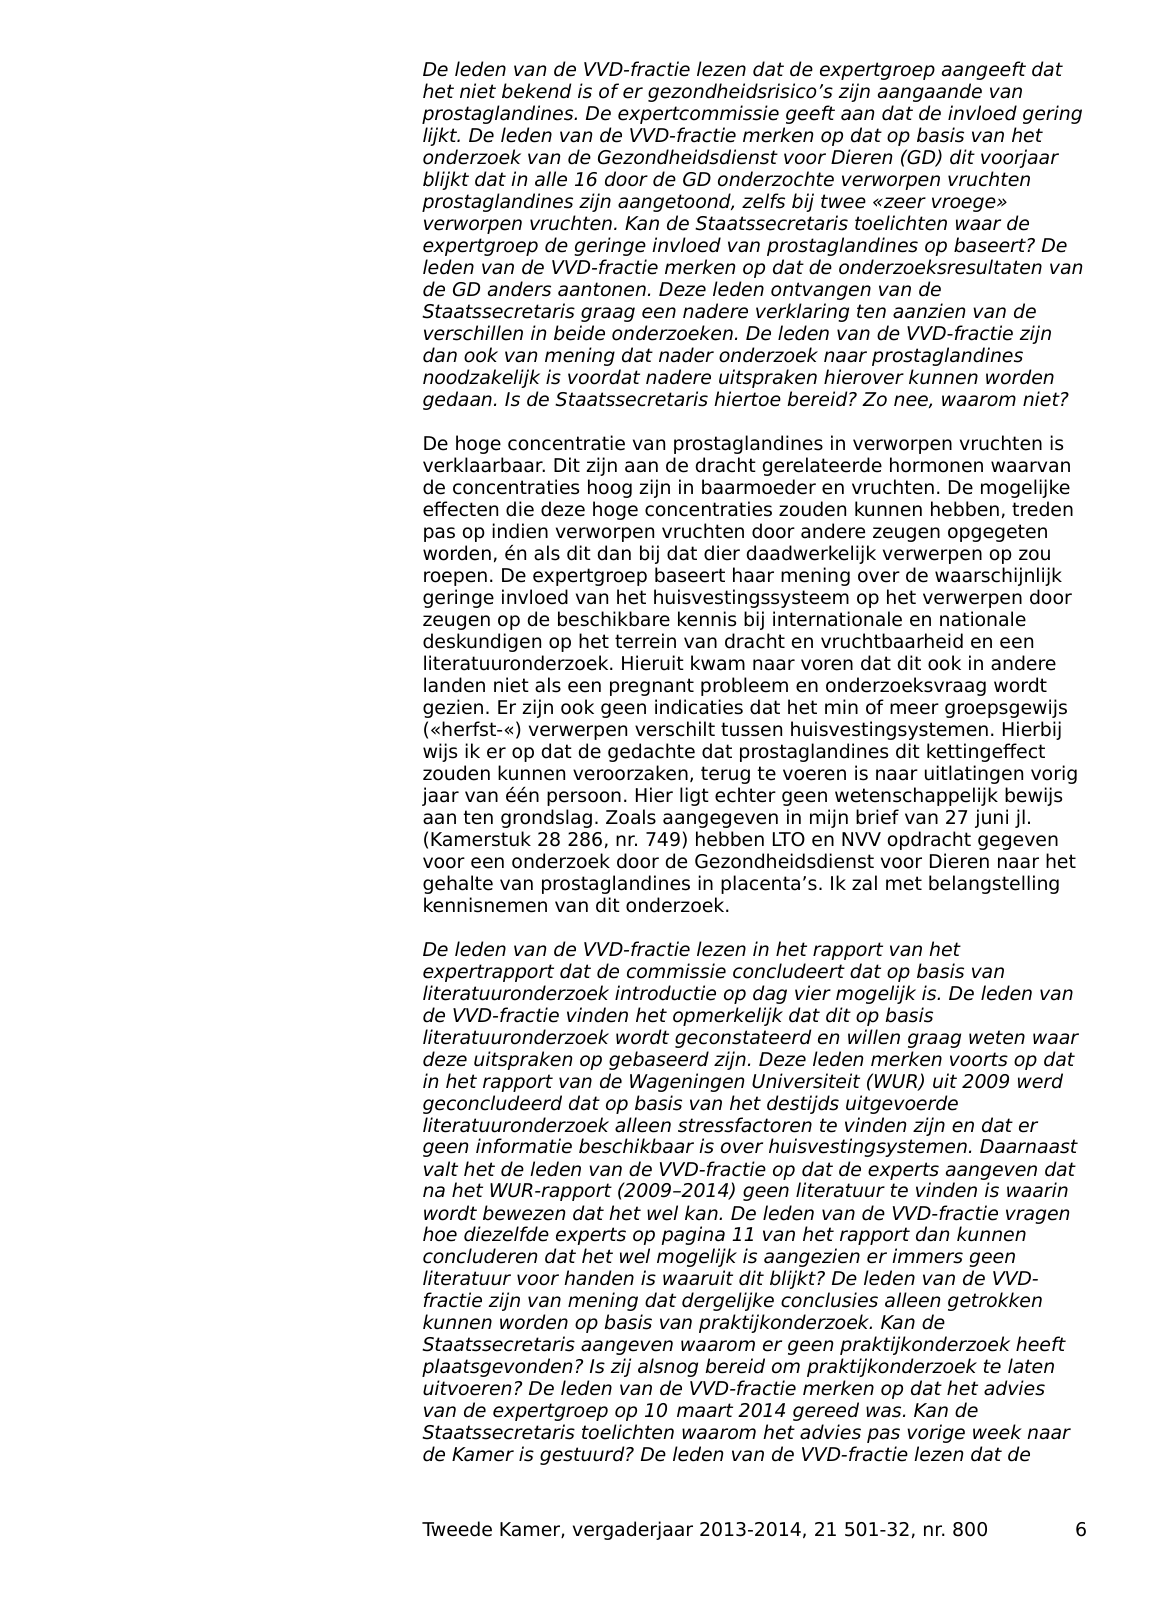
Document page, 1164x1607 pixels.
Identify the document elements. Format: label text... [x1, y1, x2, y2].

text De leden van de VVD-fractie lezen dat de expertgroep aangeeft dat het niet bekend is of er gezondheidsrisico’s zijn aangaande van prostaglandines. De expertcommissie geeft aan dat de invloed gering lijkt. De leden van de VVD-fractie merken op dat op basis van het onderzoek van de Gezondheidsdienst voor Dieren (GD) dit voorjaar blijkt dat in alle 16 door de GD onderzochte verworpen vruchten prostaglandines zijn aangetoond, zelfs bij twee «zeer vroege» verworpen vruchten. Kan de Staatssecretaris toelichten waar de expertgroep de geringe invloed van prostaglandines op baseert? De leden van de VVD-fractie merken op dat de onderzoeksresultaten van de GD anders aantonen. Deze leden ontvangen van de Staatssecretaris graag een nadere verklaring ten aanzien van de verschillen in beide onderzoeken. De leden van de VVD-fractie zijn dan ook van mening dat nader onderzoek naar prostaglandines noodzakelijk is voordat nadere uitspraken hierover kunnen worden gedaan. Is de Staatssecretaris hiertoe bereid? Zo nee, waarom niet? [422, 59, 1087, 411]
text De leden van de VVD-fractie lezen in het rapport van het expertrapport dat de commissie concludeert dat op basis van literatuuronderzoek introductie op dag vier mogelijk is. De leden van de VVD-fractie vinden het opmerkelijk dat dit op basis literatuuronderzoek wordt geconstateerd en willen graag weten waar deze uitspraken op gebaseerd zijn. Deze leden merken voorts op dat in het rapport van de Wageningen Universiteit (WUR) uit 2009 werd geconcludeerd dat op basis van het destijds uitgevoerde literatuuronderzoek alleen stressfactoren te vinden zijn en dat er geen informatie beschikbaar is over huisvestingsystemen. Daarnaast valt het de leden van de VVD-fractie op dat de experts aangeven dat na het WUR-rapport (2009–2014) geen literatuur te vinden is waarin wordt bewezen dat het wel kan. De leden van de VVD-fractie vragen hoe diezelfde experts op pagina 11 van het rapport dan kunnen concluderen dat het wel mogelijk is aangezien er immers geen literatuur voor handen is waaruit dit blijkt? De leden van de VVD-fractie zijn van mening dat dergelijke conclusies alleen getrokken kunnen worden op basis van praktijkonderzoek. Kan de Staatssecretaris aangeven waarom er geen praktijkonderzoek heeft plaatsgevonden? Is zij alsnog bereid om praktijkonderzoek te laten uitvoeren? De leden van de VVD-fractie merken op dat het advies van de expertgroep op 10 maart 2014 gereed was. Kan de Staatssecretaris toelichten waarom het advies pas vorige week naar de Kamer is gestuurd? De leden van de VVD-fractie lezen dat de [422, 939, 1087, 1466]
text De hoge concentratie van prostaglandines in verworpen vruchten is verklaarbaar. Dit zijn aan de dracht gerelateerde hormonen waarvan de concentraties hoog zijn in baarmoeder en vruchten. De mogelijke effecten die deze hoge concentraties zouden kunnen hebben, treden pas op indien verworpen vruchten door andere zeugen opgegeten worden, én als dit dan bij dat dier daadwerkelijk verwerpen op zou roepen. De expertgroep baseert haar mening over de waarschijnlijk geringe invloed van het huisvestingssysteem op het verwerpen door zeugen op de beschikbare kennis bij internationale en nationale deskundigen op het terrein van dracht en vruchtbaarheid en een literatuuronderzoek. Hieruit kwam naar voren dat dit ook in andere landen niet als een pregnant probleem en onderzoeksvraag wordt gezien. Er zijn ook geen indicaties dat het min of meer groepsgewijs («herfst-«) verwerpen verschilt tussen huisvestingsystemen. Hierbij wijs ik er op dat de gedachte dat prostaglandines dit kettingeffect zouden kunnen veroorzaken, terug te voeren is naar uitlatingen vorig jaar van één persoon. Hier ligt echter geen wetenschappelijk bewijs aan ten grondslag. Zoals aangegeven in mijn brief van 27 juni jl. (Kamerstuk 28 286, nr. 749) hebben LTO en NVV opdracht gegeven voor een onderzoek door de Gezondheidsdienst voor Dieren naar het gehalte van prostaglandines in placenta’s. Ik zal met belangstelling kennisnemen van dit onderzoek. [422, 433, 1087, 916]
